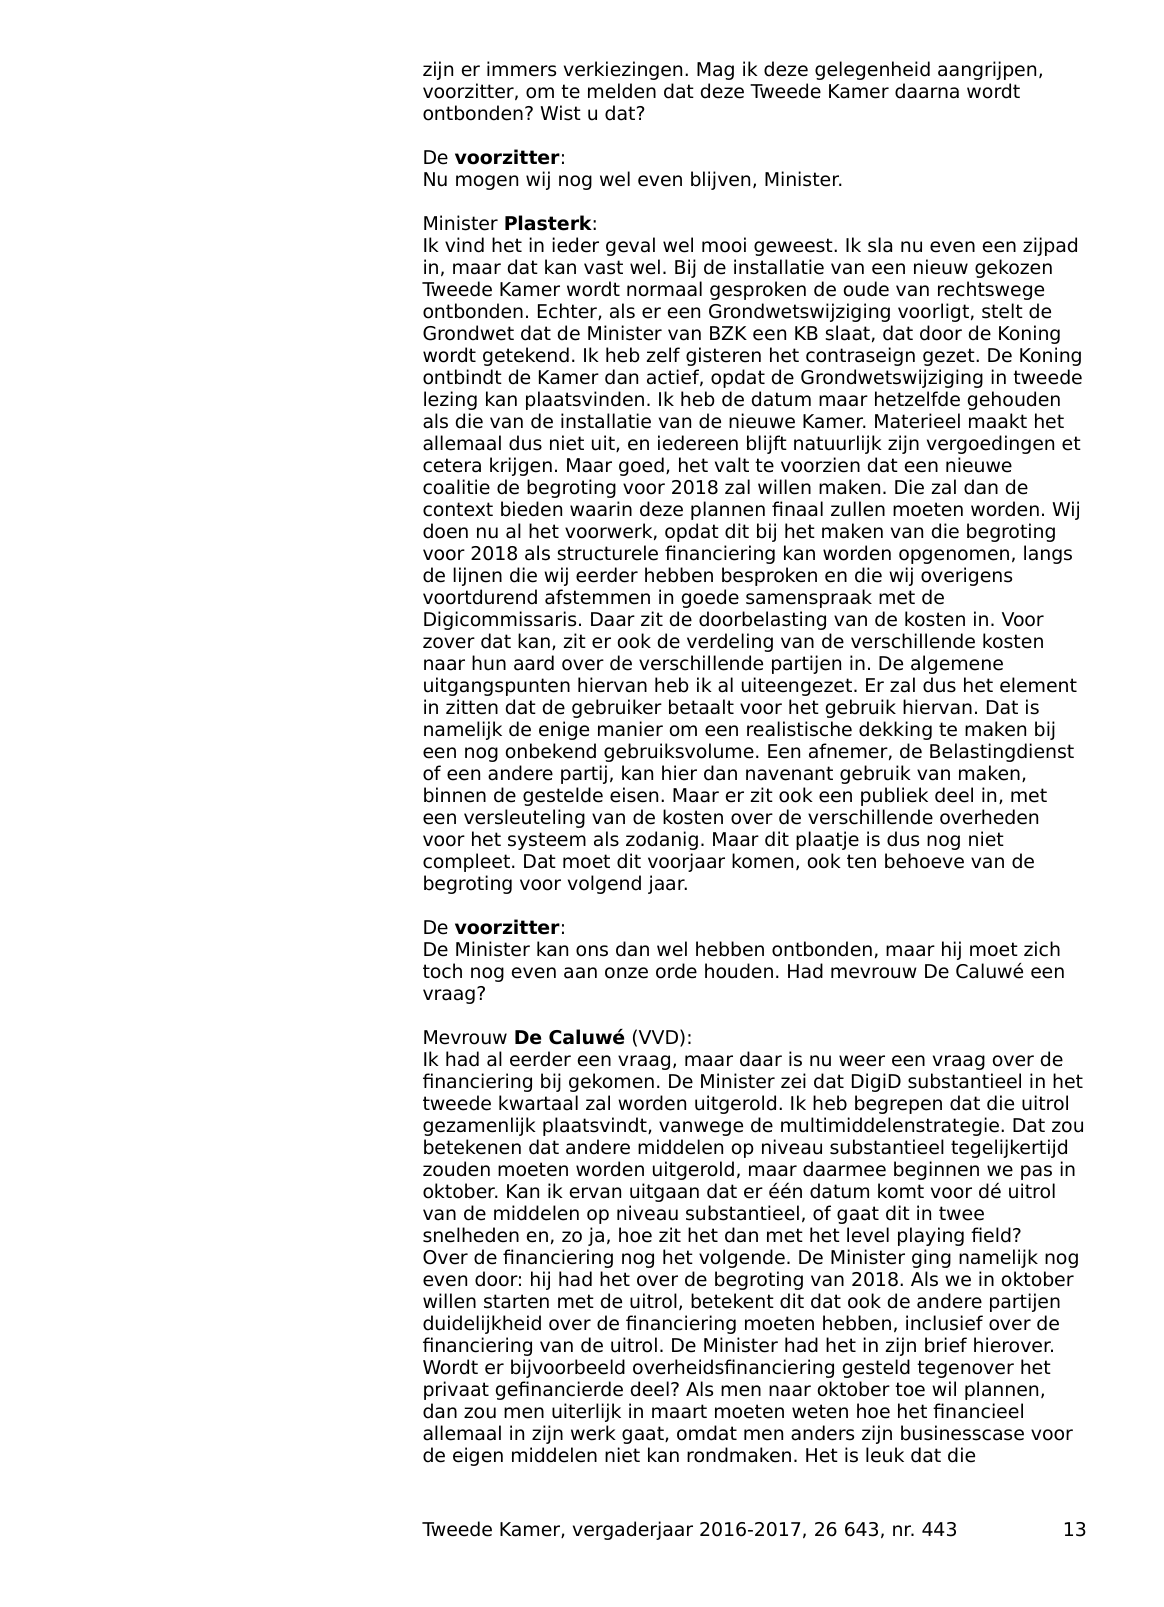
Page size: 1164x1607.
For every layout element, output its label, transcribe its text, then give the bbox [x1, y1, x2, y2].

text Mevrouw De Caluwé (VVD): [422, 1027, 1087, 1049]
text Ik had al eerder een vraag, maar daar is nu weer een vraag over de financiering bij gekomen. De Minister zei dat DigiD substantieel in het tweede kwartaal zal worden uitgerold. Ik heb begrepen dat die uitrol gezamenlijk plaatsvindt, vanwege de multimiddelenstrategie. Dat zou betekenen dat andere middelen op niveau substantieel tegelijkertijd zouden moeten worden uitgerold, maar daarmee beginnen we pas in oktober. Kan ik ervan uitgaan dat er één datum komt voor dé uitrol van de middelen op niveau substantieel, of gaat dit in twee snelheden en, zo ja, hoe zit het dan met het level playing field? [422, 1049, 1087, 1247]
text De voorzitter: [422, 147, 1087, 169]
text Nu mogen wij nog wel even blijven, Minister. [422, 169, 1087, 191]
text Minister Plasterk: [422, 213, 1087, 235]
text zijn er immers verkiezingen. Mag ik deze gelegenheid aangrijpen, voorzitter, om te melden dat deze Tweede Kamer daarna wordt ontbonden? Wist u dat? [422, 59, 1087, 125]
text Ik vind het in ieder geval wel mooi geweest. Ik sla nu even een zijpad in, maar dat kan vast wel. Bij de installatie van een nieuw gekozen Tweede Kamer wordt normaal gesproken de oude van rechtswege ontbonden. Echter, als er een Grondwetswijziging voorligt, stelt de Grondwet dat de Minister van BZK een KB slaat, dat door de Koning wordt getekend. Ik heb zelf gisteren het contraseign gezet. De Koning ontbindt de Kamer dan actief, opdat de Grondwetswijziging in tweede lezing kan plaatsvinden. Ik heb de datum maar hetzelfde gehouden als die van de installatie van de nieuwe Kamer. Materieel maakt het allemaal dus niet uit, en iedereen blijft natuurlijk zijn vergoedingen et cetera krijgen. Maar goed, het valt te voorzien dat een nieuwe coalitie de begroting voor 2018 zal willen maken. Die zal dan de context bieden waarin deze plannen finaal zullen moeten worden. Wij doen nu al het voorwerk, opdat dit bij het maken van die begroting voor 2018 als structurele financiering kan worden opgenomen, langs de lijnen die wij eerder hebben besproken en die wij overigens voortdurend afstemmen in goede samenspraak met de Digicommissaris. Daar zit de doorbelasting van de kosten in. Voor zover dat kan, zit er ook de verdeling van de verschillende kosten naar hun aard over de verschillende partijen in. De algemene uitgangspunten hiervan heb ik al uiteengezet. Er zal dus het element in zitten dat de gebruiker betaalt voor het gebruik hiervan. Dat is namelijk de enige manier om een realistische dekking te maken bij een nog onbekend gebruiksvolume. Een afnemer, de Belastingdienst of een andere partij, kan hier dan navenant gebruik van maken, binnen de gestelde eisen. Maar er zit ook een publiek deel in, met een versleuteling van de kosten over de verschillende overheden voor het systeem als zodanig. Maar dit plaatje is dus nog niet compleet. Dat moet dit voorjaar komen, ook ten behoeve van de begroting voor volgend jaar. [422, 235, 1087, 895]
text Over de financiering nog het volgende. De Minister ging namelijk nog even door: hij had het over de begroting van 2018. Als we in oktober willen starten met de uitrol, betekent dit dat ook de andere partijen duidelijkheid over de financiering moeten hebben, inclusief over de financiering van de uitrol. De Minister had het in zijn brief hierover. Wordt er bijvoorbeeld overheidsfinanciering gesteld tegenover het privaat gefinancierde deel? Als men naar oktober toe wil plannen, dan zou men uiterlijk in maart moeten weten hoe het financieel allemaal in zijn werk gaat, omdat men anders zijn businesscase voor de eigen middelen niet kan rondmaken. Het is leuk dat die [422, 1247, 1087, 1467]
text De voorzitter: [422, 917, 1087, 939]
text De Minister kan ons dan wel hebben ontbonden, maar hij moet zich toch nog even aan onze orde houden. Had mevrouw De Caluwé een vraag? [422, 939, 1087, 1005]
